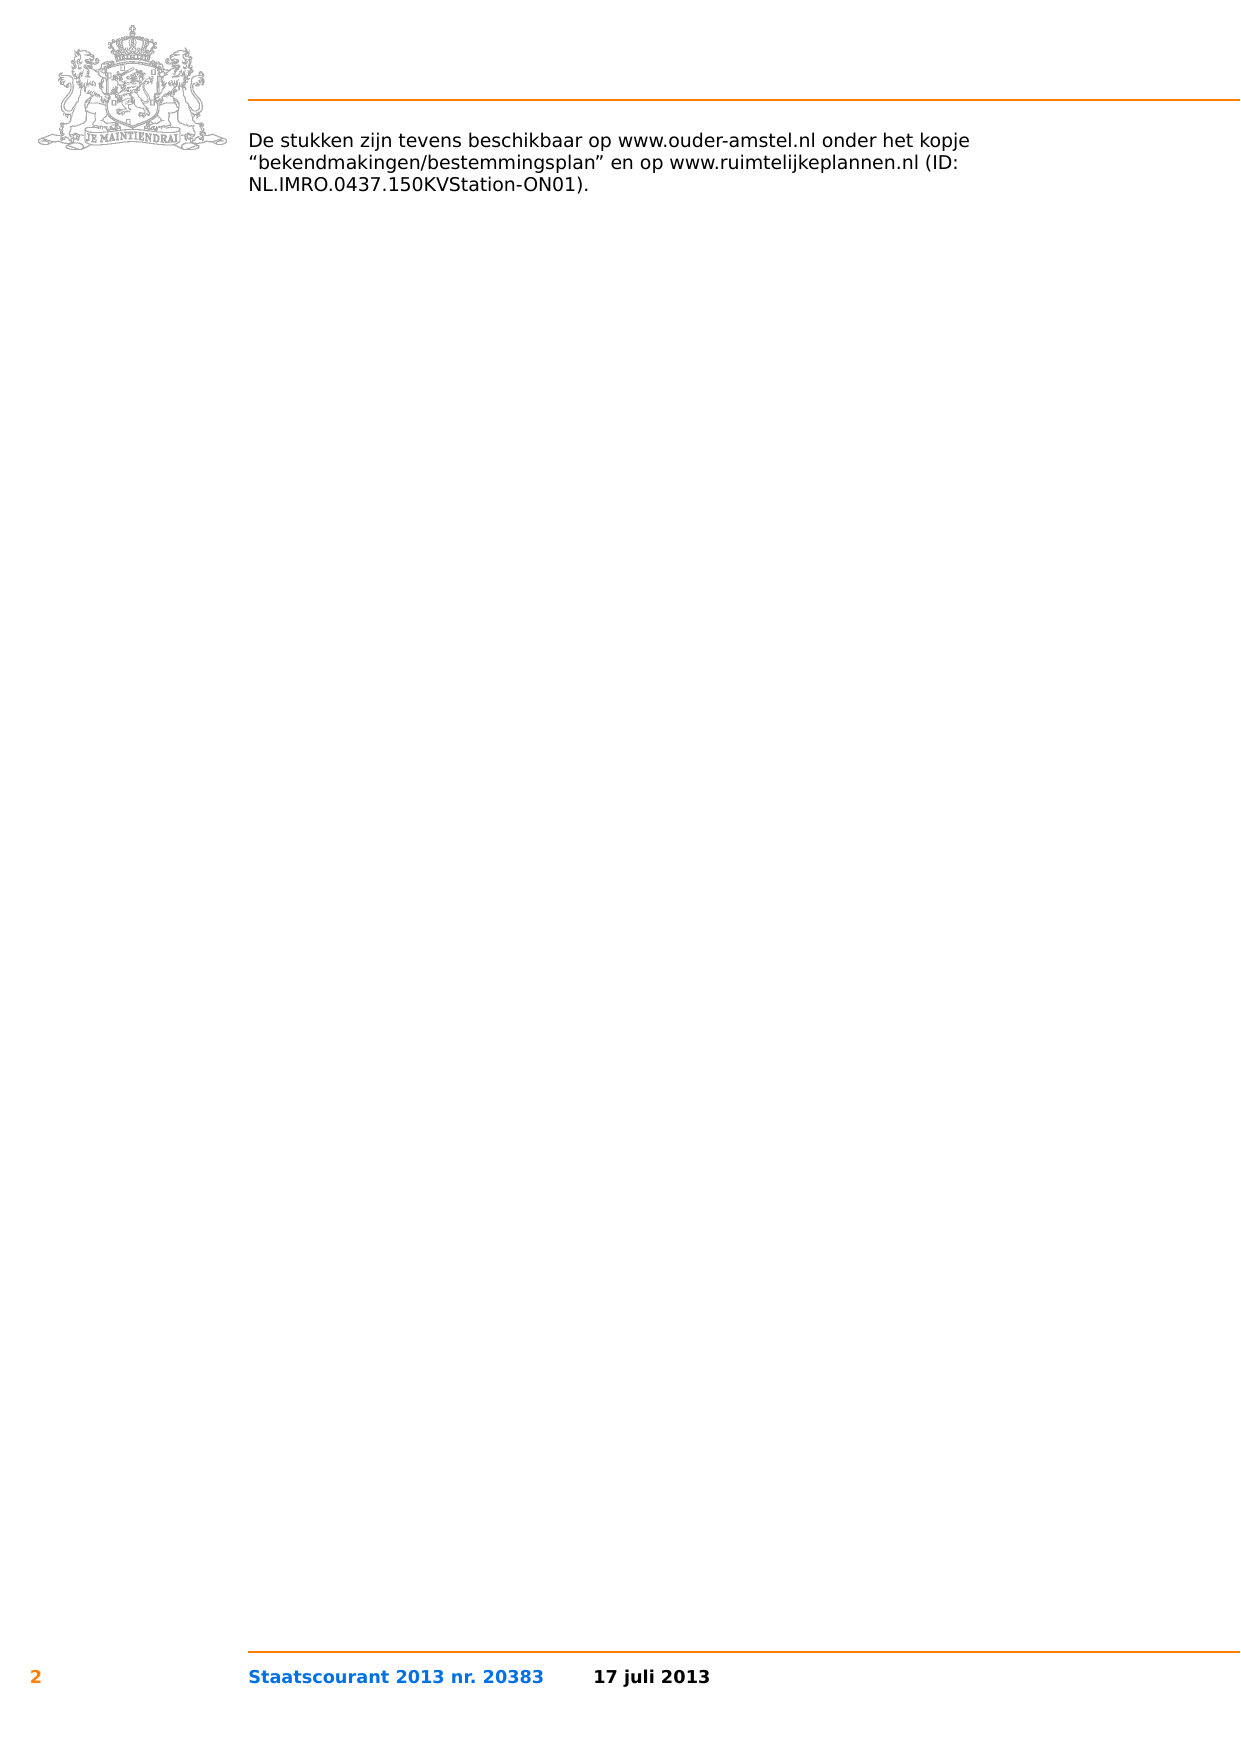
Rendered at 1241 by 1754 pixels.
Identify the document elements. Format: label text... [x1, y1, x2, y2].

text De stukken zijn tevens beschikbaar op www.ouder-amstel.nl onder het kopje “bekendmakingen/bestemmingsplan” en op www.ruimtelijkeplannen.nl (ID: NL.IMRO.0437.150KVStation-ON01). [248, 130, 1163, 196]
picture [38, 25, 227, 150]
